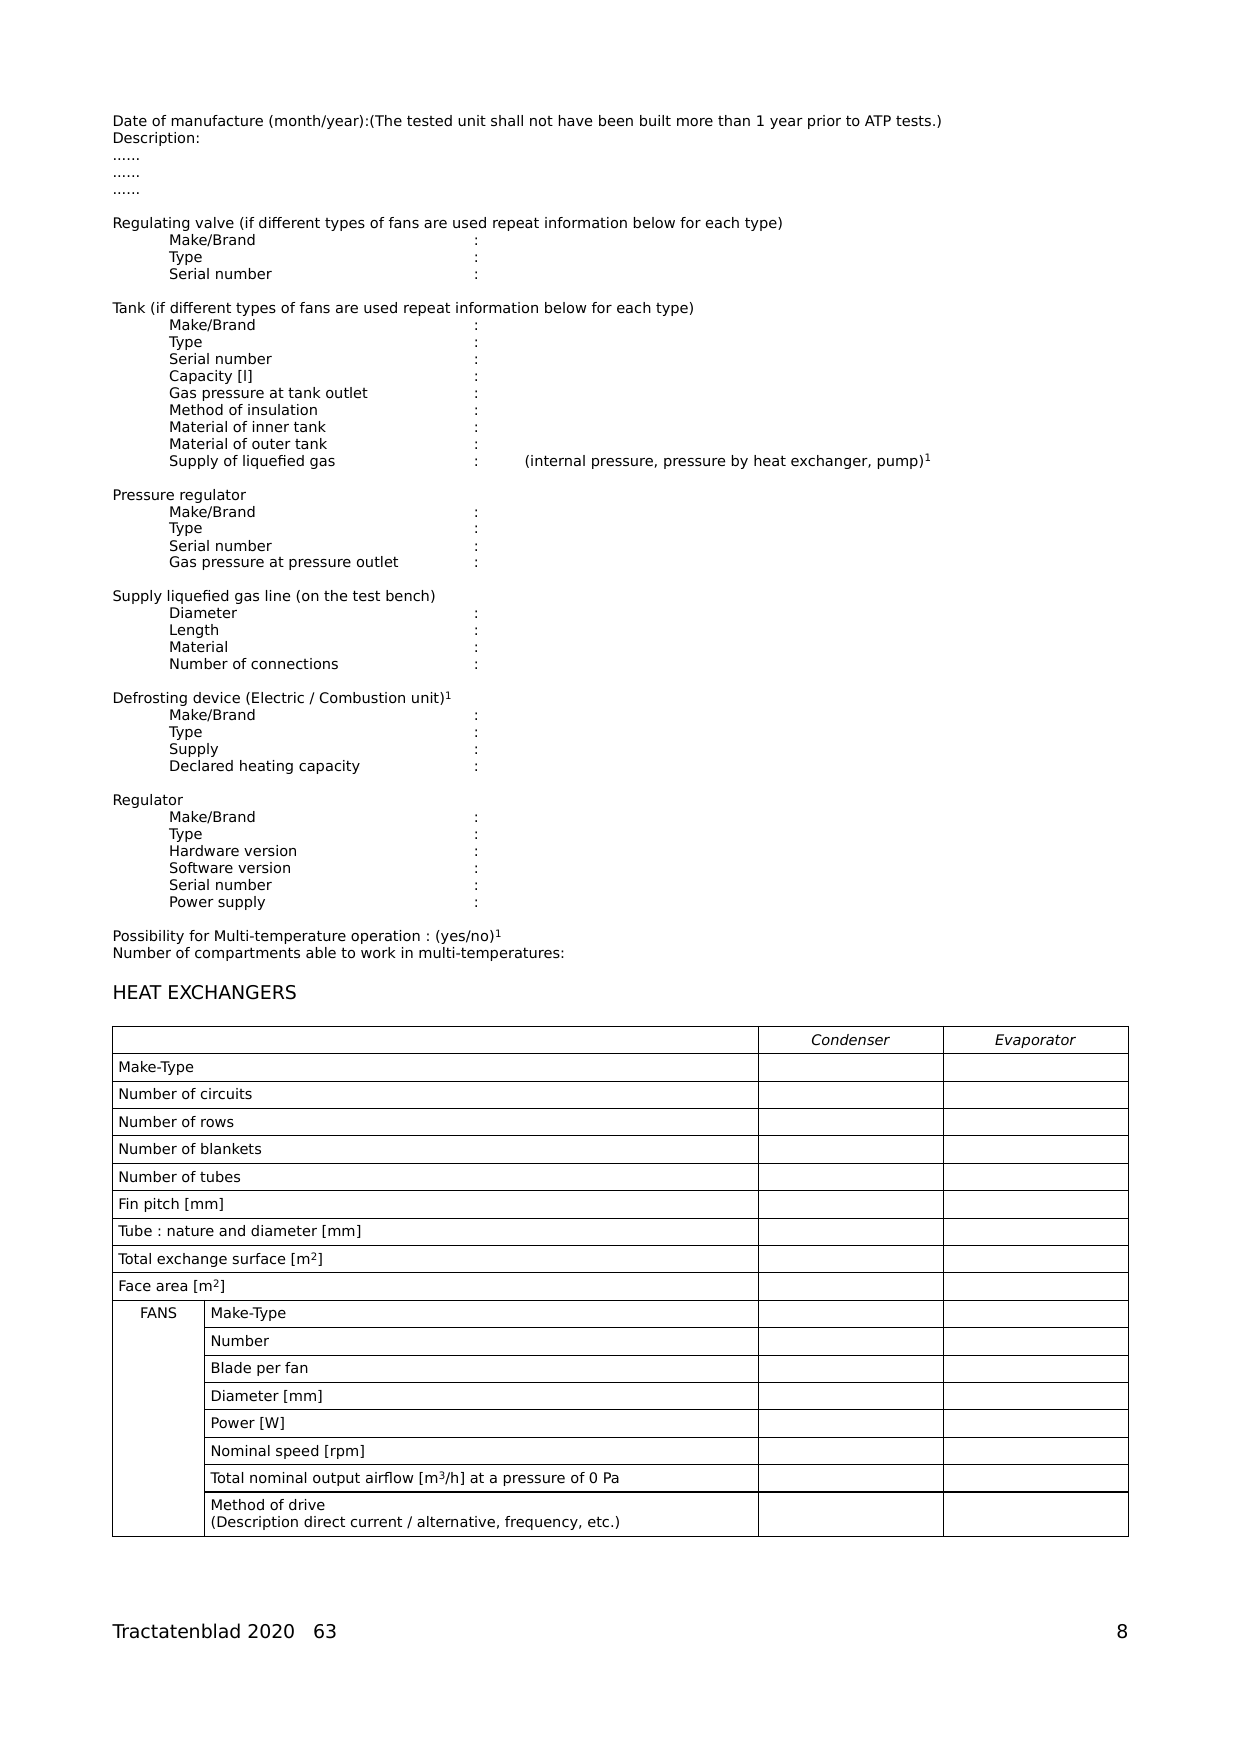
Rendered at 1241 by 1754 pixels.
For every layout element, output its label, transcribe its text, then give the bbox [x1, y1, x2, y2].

table_cell Number of connections [163, 656, 468, 673]
table_cell Serial number [163, 266, 468, 283]
table_cell [112, 283, 163, 300]
table_cell [112, 775, 163, 792]
table_cell [519, 554, 1128, 571]
table_cell Serial number [163, 351, 468, 368]
table_cell [519, 351, 1128, 368]
table_cell : [468, 453, 518, 469]
table_cell : [468, 436, 518, 452]
table_cell FANS [113, 1301, 204, 1536]
table_cell [519, 232, 1128, 249]
table_cell [944, 1082, 1128, 1108]
table_cell [759, 1438, 943, 1464]
table_cell [163, 571, 468, 588]
table_cell [163, 198, 468, 215]
table_cell Blade per fan [205, 1356, 758, 1382]
table_cell [944, 1191, 1128, 1217]
table_cell [112, 334, 163, 351]
table_cell [163, 775, 468, 792]
table_cell [519, 96, 1128, 113]
table_cell Date of manufacture (month/year):(The tested unit shall not have been built more than 1 year prior to ATP tests.) [112, 113, 1128, 130]
table_cell Diameter [163, 605, 468, 622]
table_cell : [468, 368, 518, 384]
table_cell [759, 1219, 943, 1245]
table_cell [112, 639, 163, 656]
table_cell [112, 605, 163, 622]
table_cell [519, 419, 1128, 436]
table_cell [759, 1383, 943, 1409]
table_cell Face area [m2] [113, 1273, 758, 1300]
table_cell : [468, 317, 518, 334]
table_cell [759, 1109, 943, 1135]
table_cell [519, 911, 1128, 928]
table_cell ...... [112, 181, 1128, 198]
table_cell [112, 741, 163, 758]
table_cell : [468, 605, 518, 622]
table_cell Material [163, 639, 468, 656]
table_cell [468, 673, 518, 690]
table_cell [112, 232, 163, 249]
table_cell Power supply [163, 894, 468, 911]
table_cell [944, 1164, 1128, 1190]
table_cell Make/Brand [163, 232, 468, 249]
table_cell Material of outer tank [163, 436, 468, 452]
table_cell [112, 571, 163, 588]
table_cell Total exchange surface [m2] [113, 1246, 758, 1272]
table_cell [163, 283, 468, 300]
table_cell [112, 877, 163, 894]
table_cell Declared heating capacity [163, 758, 468, 775]
table_cell [112, 385, 163, 402]
table_cell : [468, 504, 518, 520]
table_cell Regulating valve (if different types of fans are used repeat information below for each type) [112, 215, 1128, 232]
table_cell [112, 249, 163, 266]
table_cell [759, 1136, 943, 1163]
table_cell Number of compartments able to work in multi-temperatures: [112, 945, 1128, 962]
table_cell [519, 266, 1128, 283]
table_cell [112, 198, 163, 215]
table_cell [944, 1410, 1128, 1437]
table_cell [468, 96, 518, 113]
table_cell Make/Brand [163, 809, 468, 826]
table_cell [759, 1054, 943, 1081]
table_cell Type [163, 724, 468, 741]
table_cell [519, 504, 1128, 520]
table_cell [759, 1273, 943, 1300]
table_cell [112, 911, 163, 928]
table_cell Serial number [163, 538, 468, 554]
table_cell [468, 571, 518, 588]
table_cell [163, 673, 468, 690]
table_cell Type [163, 334, 468, 351]
table_cell Length [163, 622, 468, 639]
table_cell Pressure regulator [112, 486, 1128, 503]
table_header [113, 1027, 758, 1053]
table_cell [759, 1493, 943, 1536]
table_cell Make-Type [205, 1301, 758, 1327]
table_cell Supply [163, 741, 468, 758]
table_cell [519, 707, 1128, 724]
table_cell : [468, 877, 518, 894]
table_cell [519, 605, 1128, 622]
table_cell [112, 809, 163, 826]
table_cell [519, 317, 1128, 334]
table_cell Supply liquefied gas line (on the test bench) [112, 588, 1128, 605]
table_cell [112, 554, 163, 571]
text HEAT EXCHANGERS [112, 982, 1128, 1004]
table_cell [519, 249, 1128, 266]
table_cell [519, 368, 1128, 384]
table_cell [944, 1383, 1128, 1409]
table_cell Regulator [112, 792, 1128, 809]
table_cell [112, 843, 163, 860]
table_cell [519, 860, 1128, 877]
table_cell : [468, 622, 518, 639]
table_cell [112, 724, 163, 741]
table_cell [944, 1356, 1128, 1382]
table_cell [519, 877, 1128, 894]
table_cell Hardware version [163, 843, 468, 860]
table_cell [112, 894, 163, 911]
table_cell : [468, 520, 518, 537]
table_cell Material of inner tank [163, 419, 468, 436]
table_cell [112, 656, 163, 673]
table_cell : [468, 639, 518, 656]
table_cell [112, 402, 163, 418]
table_cell [944, 1465, 1128, 1491]
table_cell Serial number [163, 877, 468, 894]
table_cell [759, 1465, 943, 1491]
table_cell [112, 826, 163, 843]
table_cell [759, 1301, 943, 1327]
table_cell : [468, 538, 518, 554]
table_cell [112, 673, 163, 690]
table_cell : [468, 351, 518, 368]
table_cell Gas pressure at tank outlet [163, 385, 468, 402]
table_cell [519, 639, 1128, 656]
table_cell [519, 198, 1128, 215]
table_cell Type [163, 520, 468, 537]
table_cell [944, 1219, 1128, 1245]
table_cell Total nominal output airflow [m3/h] at a pressure of 0 Pa [205, 1465, 758, 1491]
table_cell [112, 538, 163, 554]
table_cell Number of circuits [113, 1082, 758, 1108]
table_cell ...... [112, 147, 1128, 164]
table_cell [944, 1054, 1128, 1081]
table_cell [519, 538, 1128, 554]
table_cell [944, 1246, 1128, 1272]
table_cell Capacity [l] [163, 368, 468, 384]
table_cell [468, 911, 518, 928]
table_cell : [468, 758, 518, 775]
table_cell : [468, 809, 518, 826]
table_cell [112, 368, 163, 384]
table_cell Make/Brand [163, 317, 468, 334]
table_cell : [468, 826, 518, 843]
table_cell [519, 283, 1128, 300]
table_cell [519, 436, 1128, 452]
table_cell Make-Type [113, 1054, 758, 1081]
table_cell ...... [112, 164, 1128, 181]
table_cell [468, 775, 518, 792]
table_cell Make/Brand [163, 707, 468, 724]
table_cell [112, 351, 163, 368]
table_cell [759, 1246, 943, 1272]
table_cell : [468, 266, 518, 283]
table_cell : [468, 334, 518, 351]
table_cell : [468, 741, 518, 758]
table_cell [112, 419, 163, 436]
table_cell : [468, 419, 518, 436]
table_cell [759, 1328, 943, 1354]
table_cell [163, 911, 468, 928]
table_cell Number of tubes [113, 1164, 758, 1190]
table_cell [519, 758, 1128, 775]
table_cell [944, 1109, 1128, 1135]
table_cell Number of rows [113, 1109, 758, 1135]
table_cell Description: [112, 130, 1128, 147]
table_cell Diameter [mm] [205, 1383, 758, 1409]
table_cell [112, 860, 163, 877]
table_cell [112, 436, 163, 452]
table_cell [112, 317, 163, 334]
table_cell [112, 470, 1128, 486]
table_cell [519, 894, 1128, 911]
table_cell Make/Brand [163, 504, 468, 520]
table_cell : [468, 860, 518, 877]
table_cell : [468, 656, 518, 673]
table_cell Type [163, 249, 468, 266]
table_cell : [468, 707, 518, 724]
table_cell [944, 1438, 1128, 1464]
table_cell Possibility for Multi-temperature operation : (yes/no)1 [112, 928, 1128, 945]
table_cell Tank (if different types of fans are used repeat information below for each type) [112, 300, 1128, 317]
table_cell [519, 724, 1128, 741]
table_cell : [468, 554, 518, 571]
table_cell : [468, 385, 518, 402]
table_cell [519, 775, 1128, 792]
table_cell [519, 843, 1128, 860]
table_cell : [468, 232, 518, 249]
table_cell [112, 96, 163, 113]
table_cell Method of insulation [163, 402, 468, 418]
table_cell : [468, 724, 518, 741]
table_cell Fin pitch [mm] [113, 1191, 758, 1217]
table_cell [112, 707, 163, 724]
table_cell [112, 520, 163, 537]
table_cell : [468, 402, 518, 418]
table_cell : [468, 249, 518, 266]
table_cell Power [W] [205, 1410, 758, 1437]
table_header Condenser [759, 1027, 943, 1053]
table_cell Number of blankets [113, 1136, 758, 1163]
table_cell [519, 520, 1128, 537]
table_cell [163, 96, 468, 113]
table_cell [944, 1301, 1128, 1327]
table_cell [519, 809, 1128, 826]
table_cell [519, 571, 1128, 588]
table_cell [759, 1082, 943, 1108]
table_cell Supply of liquefied gas [163, 453, 468, 469]
table_cell [519, 622, 1128, 639]
table_cell Nominal speed [rpm] [205, 1438, 758, 1464]
table_cell [519, 385, 1128, 402]
table_cell [519, 656, 1128, 673]
table_cell Type [163, 826, 468, 843]
table_cell : [468, 894, 518, 911]
table_cell Software version [163, 860, 468, 877]
table_cell Tube : nature and diameter [mm] [113, 1219, 758, 1245]
table_cell [468, 283, 518, 300]
table_cell [112, 453, 163, 469]
table_cell [519, 826, 1128, 843]
table_cell : [468, 843, 518, 860]
table_cell Number [205, 1328, 758, 1354]
table_cell [519, 402, 1128, 418]
table_cell [759, 1191, 943, 1217]
table_header Evaporator [944, 1027, 1128, 1053]
table_cell [112, 266, 163, 283]
table_cell [759, 1164, 943, 1190]
table_cell [944, 1493, 1128, 1536]
table_cell [944, 1328, 1128, 1354]
table_cell Defrosting device (Electric / Combustion unit)1 [112, 690, 1128, 707]
table_cell [112, 504, 163, 520]
table_cell [519, 741, 1128, 758]
table_cell [468, 198, 518, 215]
table_cell [112, 758, 163, 775]
table_cell [944, 1136, 1128, 1163]
table_cell [944, 1273, 1128, 1300]
table_cell [519, 673, 1128, 690]
table_cell Gas pressure at pressure outlet [163, 554, 468, 571]
table_cell Method of drive (Description direct current / alternative, frequency, etc.) [205, 1493, 758, 1536]
table_cell [519, 334, 1128, 351]
table_cell [759, 1410, 943, 1437]
table_cell [759, 1356, 943, 1382]
table_cell (internal pressure, pressure by heat exchanger, pump)1 [519, 453, 1128, 469]
table_cell [112, 622, 163, 639]
